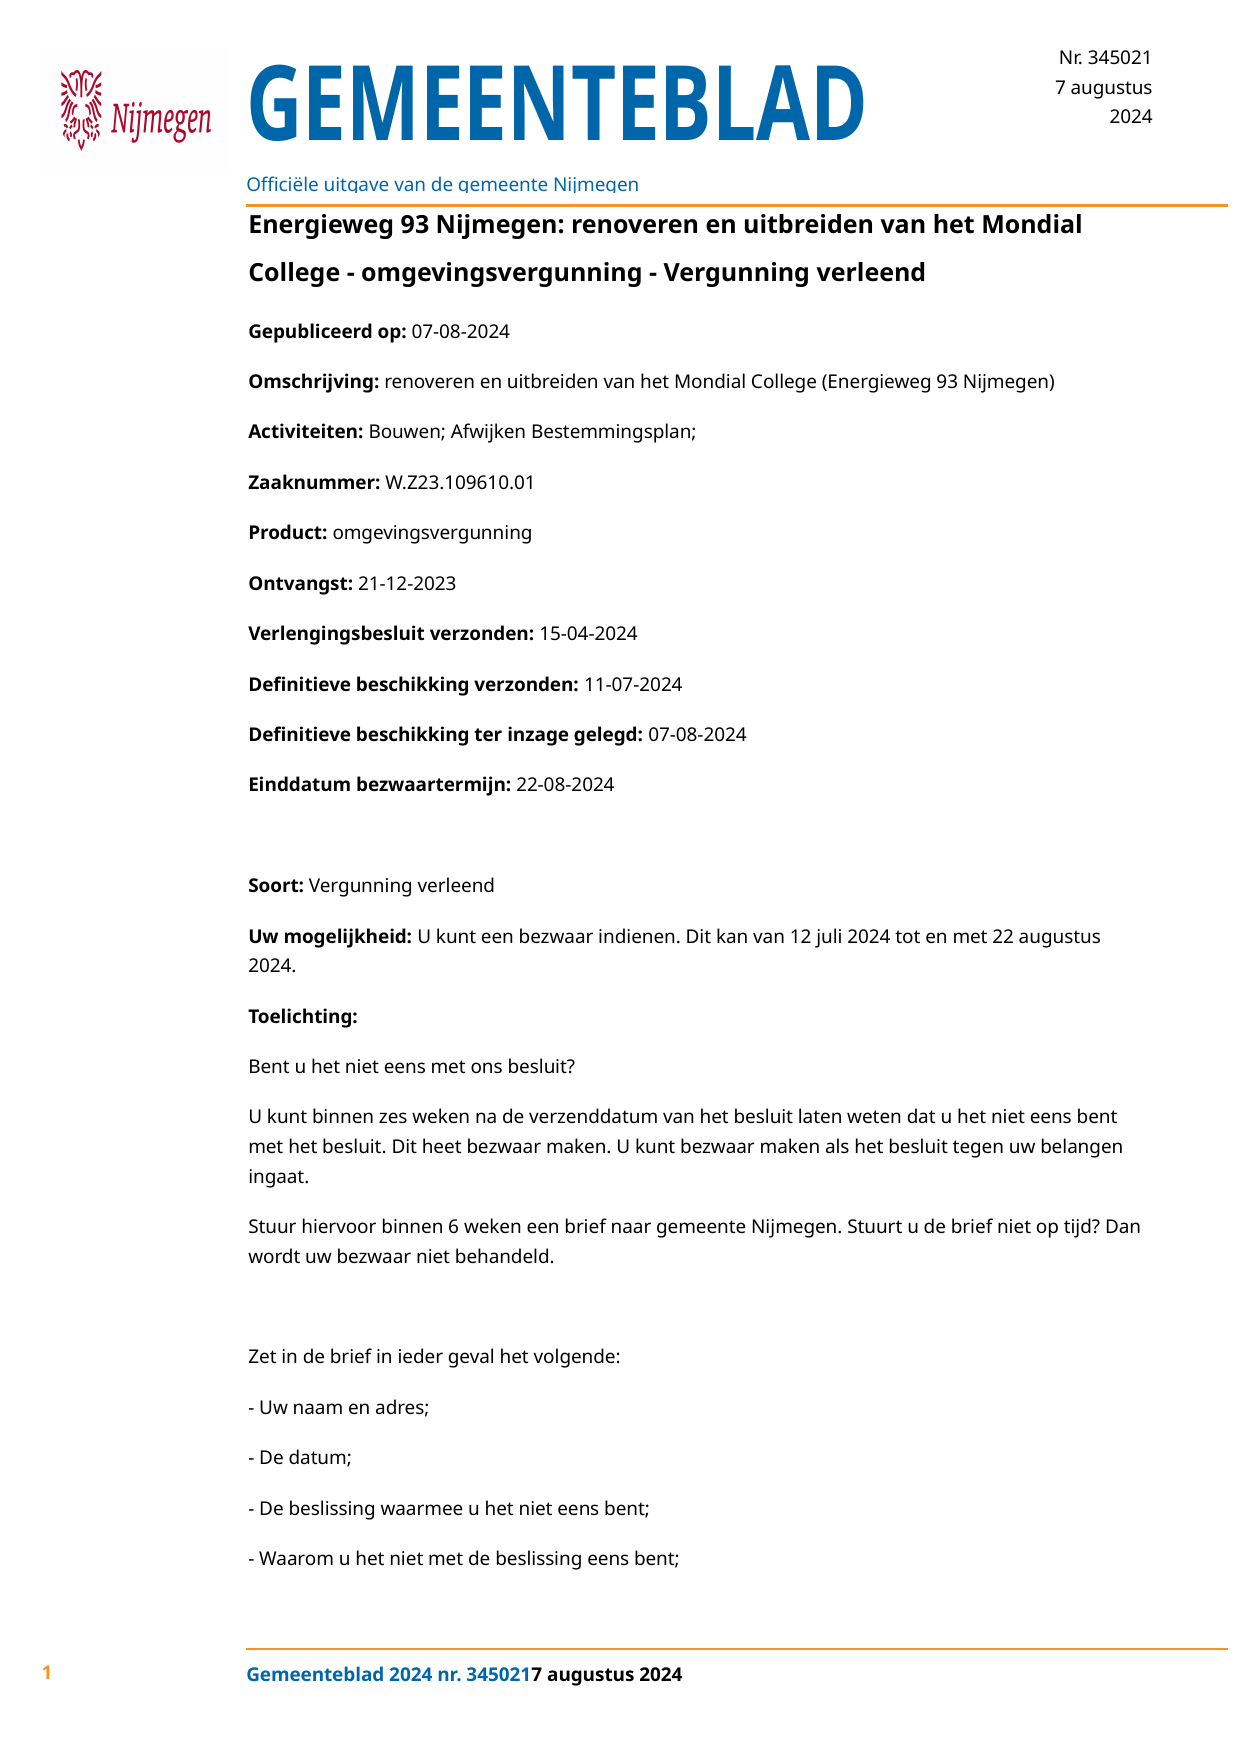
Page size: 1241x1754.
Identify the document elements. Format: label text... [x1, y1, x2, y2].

text Gepubliceerd op: 07-08-2024 [248, 318, 1152, 344]
text Definitieve beschikking ter inzage gelegd: 07-08-2024 [248, 721, 1152, 747]
text Einddatum bezwaartermijn: 22-08-2024 [248, 772, 1152, 797]
text Zet in de brief in ieder geval het volgende: [248, 1344, 1152, 1369]
text Stuur hiervoor binnen 6 weken een brief naar gemeente Nijmegen. Stuurt u de brief niet op tijd? Dan wordt uw bezwaar niet behandeld. [248, 1213, 1152, 1269]
text - De beslissing waarmee u het niet eens bent; [248, 1495, 1152, 1521]
text Activiteiten: Bouwen; Afwijken Bestemmingsplan; [248, 419, 1152, 444]
text Soort: Vergunning verleend [248, 872, 1152, 898]
text Definitieve beschikking verzonden: 11-07-2024 [248, 671, 1152, 697]
text - De datum; [248, 1444, 1152, 1470]
text Energieweg 93 Nijmegen: renoveren en uitbreiden van het Mondial College - omgevingsvergunning - Vergunning verleend [248, 207, 1152, 288]
text Product: omgevingsvergunning [248, 519, 1152, 545]
text Verlengingsbesluit verzonden: 15-04-2024 [248, 620, 1152, 646]
text Toelichting: [248, 1003, 1152, 1029]
text Omschrijving: renoveren en uitbreiden van het Mondial College (Energieweg 93 Nijmegen) [248, 368, 1152, 394]
text - Uw naam en adres; [248, 1394, 1152, 1420]
picture [41, 47, 231, 172]
text Zaaknummer: W.Z23.109610.01 [248, 469, 1152, 495]
text Uw mogelijkheid: U kunt een bezwaar indienen. Dit kan van 12 juli 2024 tot en met 22 augustus 2024. [248, 923, 1152, 978]
text Bent u het niet eens met ons besluit? [248, 1053, 1152, 1079]
text U kunt binnen zes weken na de verzenddatum van het besluit laten weten dat u het niet eens bent met het besluit. Dit heet bezwaar maken. U kunt bezwaar maken als het besluit tegen uw belangen ingaat. [248, 1104, 1152, 1189]
text Ontvangst: 21-12-2023 [248, 570, 1152, 596]
text - Waarom u het niet met de beslissing eens bent; [248, 1545, 1152, 1571]
